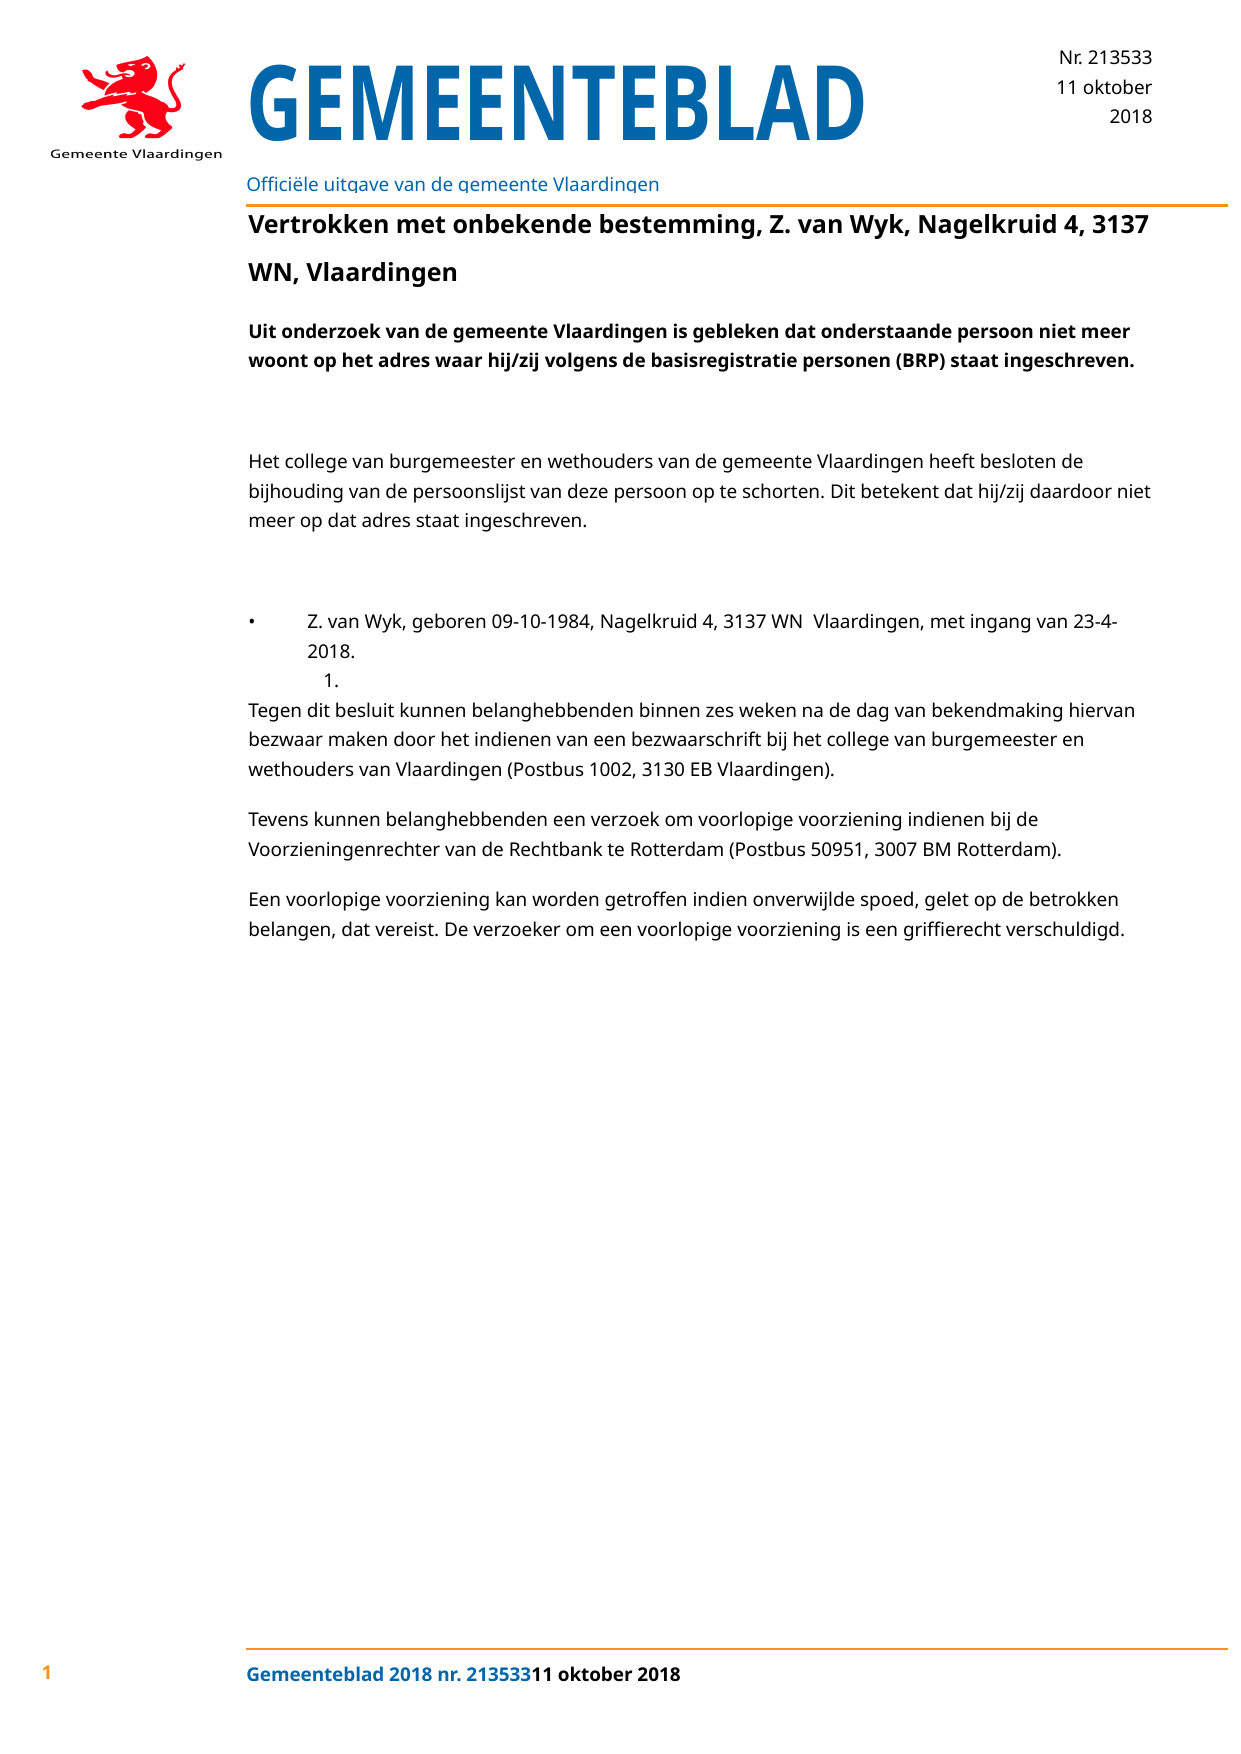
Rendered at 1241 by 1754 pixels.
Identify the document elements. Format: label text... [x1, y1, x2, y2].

list Z. van Wyk, geboren 09-10-1984, Nagelkruid 4, 3137 WN Vlaardingen, met ingang van 23-4-2018. [248, 608, 1152, 664]
picture [41, 47, 231, 172]
text Vertrokken met onbekende bestemming, Z. van Wyk, Nagelkruid 4, 3137 WN, Vlaardingen [248, 207, 1152, 288]
text Uit onderzoek van de gemeente Vlaardingen is gebleken dat onderstaande persoon niet meer woont op het adres waar hij/zij volgens de basisregistratie personen (BRP) staat ingeschreven. [248, 318, 1152, 373]
text Tegen dit besluit kunnen belanghebbenden binnen zes weken na de dag van bekendmaking hiervan bezwaar maken door het indienen van een bezwaarschrift bij het college van burgemeester en wethouders van Vlaardingen (Postbus 1002, 3130 EB Vlaardingen). [248, 697, 1152, 782]
text Het college van burgemeester en wethouders van de gemeente Vlaardingen heeft besloten de bijhouding van de persoonslijst van deze persoon op te schorten. Dit betekent dat hij/zij daardoor niet meer op dat adres staat ingeschreven. [248, 448, 1152, 533]
text Tevens kunnen belanghebbenden een verzoek om voorlopige voorziening indienen bij de Voorzieningenrechter van de Rechtbank te Rotterdam (Postbus 50951, 3007 BM Rotterdam). [248, 807, 1152, 862]
text Een voorlopige voorziening kan worden getroffen indien onverwijlde spoed, gelet op de betrokken belangen, dat vereist. De verzoeker om een voorlopige voorziening is een griffierecht verschuldigd. [248, 887, 1152, 942]
